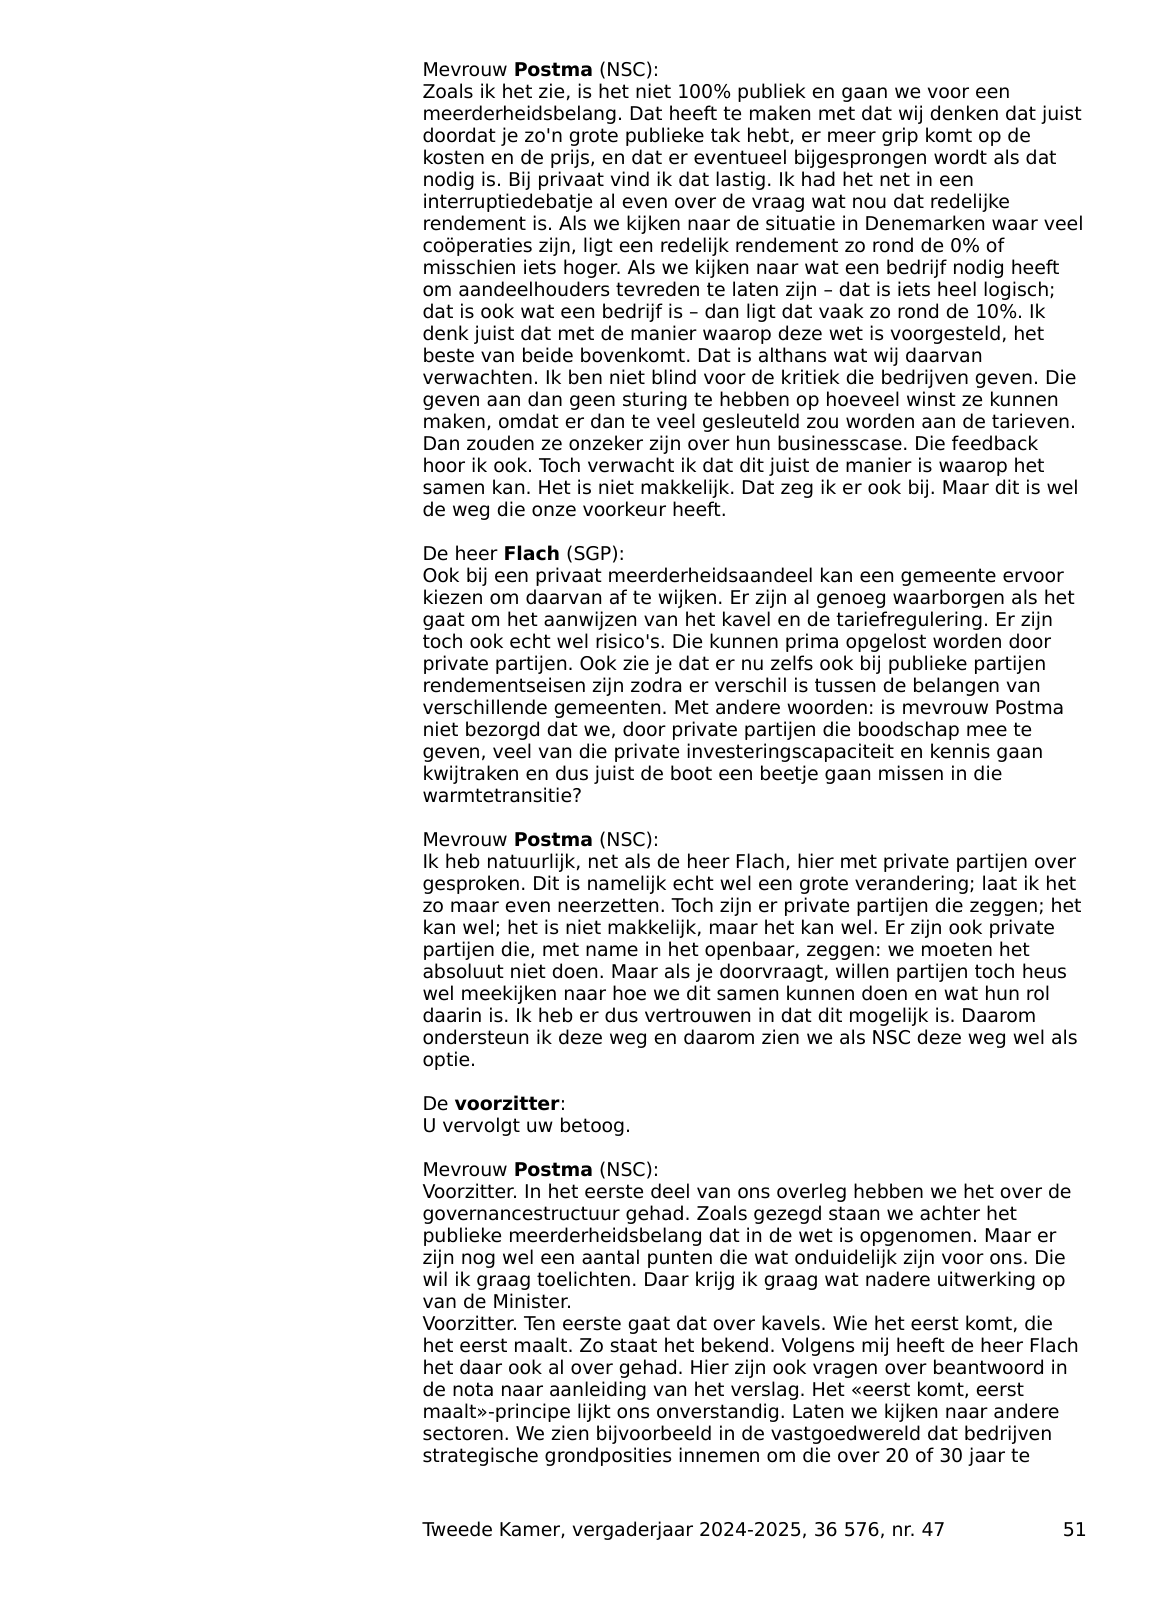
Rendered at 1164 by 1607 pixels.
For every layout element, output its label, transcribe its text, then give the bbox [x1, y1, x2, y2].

text Voorzitter. Ten eerste gaat dat over kavels. Wie het eerst komt, die het eerst maalt. Zo staat het bekend. Volgens mij heeft de heer Flach het daar ook al over gehad. Hier zijn ook vragen over beantwoord in de nota naar aanleiding van het verslag. Het «eerst komt, eerst maalt»-principe lijkt ons onverstandig. Laten we kijken naar andere sectoren. We zien bijvoorbeeld in de vastgoedwereld dat bedrijven strategische grondposities innemen om die over 20 of 30 jaar te [422, 1313, 1087, 1467]
text Voorzitter. In het eerste deel van ons overleg hebben we het over de governancestructuur gehad. Zoals gezegd staan we achter het publieke meerderheidsbelang dat in de wet is opgenomen. Maar er zijn nog wel een aantal punten die wat onduidelijk zijn voor ons. Die wil ik graag toelichten. Daar krijg ik graag wat nadere uitwerking op van de Minister. [422, 1181, 1087, 1313]
text Ook bij een privaat meerderheidsaandeel kan een gemeente ervoor kiezen om daarvan af te wijken. Er zijn al genoeg waarborgen als het gaat om het aanwijzen van het kavel en de tariefregulering. Er zijn toch ook echt wel risico's. Die kunnen prima opgelost worden door private partijen. Ook zie je dat er nu zelfs ook bij publieke partijen rendementseisen zijn zodra er verschil is tussen de belangen van verschillende gemeenten. Met andere woorden: is mevrouw Postma niet bezorgd dat we, door private partijen die boodschap mee te geven, veel van die private investeringscapaciteit en kennis gaan kwijtraken en dus juist de boot een beetje gaan missen in die warmtetransitie? [422, 565, 1087, 807]
text De voorzitter: [422, 1093, 1087, 1115]
text Mevrouw Postma (NSC): [422, 829, 1087, 851]
text De heer Flach (SGP): [422, 543, 1087, 565]
text Mevrouw Postma (NSC): [422, 59, 1087, 81]
text Mevrouw Postma (NSC): [422, 1159, 1087, 1181]
text Ik heb natuurlijk, net als de heer Flach, hier met private partijen over gesproken. Dit is namelijk echt wel een grote verandering; laat ik het zo maar even neerzetten. Toch zijn er private partijen die zeggen; het kan wel; het is niet makkelijk, maar het kan wel. Er zijn ook private partijen die, met name in het openbaar, zeggen: we moeten het absoluut niet doen. Maar als je doorvraagt, willen partijen toch heus wel meekijken naar hoe we dit samen kunnen doen en wat hun rol daarin is. Ik heb er dus vertrouwen in dat dit mogelijk is. Daarom ondersteun ik deze weg en daarom zien we als NSC deze weg wel als optie. [422, 851, 1087, 1071]
text U vervolgt uw betoog. [422, 1115, 1087, 1137]
text Zoals ik het zie, is het niet 100% publiek en gaan we voor een meerderheidsbelang. Dat heeft te maken met dat wij denken dat juist doordat je zo'n grote publieke tak hebt, er meer grip komt op de kosten en de prijs, en dat er eventueel bijgesprongen wordt als dat nodig is. Bij privaat vind ik dat lastig. Ik had het net in een interruptiedebatje al even over de vraag wat nou dat redelijke rendement is. Als we kijken naar de situatie in Denemarken waar veel coöperaties zijn, ligt een redelijk rendement zo rond de 0% of misschien iets hoger. Als we kijken naar wat een bedrijf nodig heeft om aandeelhouders tevreden te laten zijn – dat is iets heel logisch; dat is ook wat een bedrijf is – dan ligt dat vaak zo rond de 10%. Ik denk juist dat met de manier waarop deze wet is voorgesteld, het beste van beide bovenkomt. Dat is althans wat wij daarvan verwachten. Ik ben niet blind voor de kritiek die bedrijven geven. Die geven aan dan geen sturing te hebben op hoeveel winst ze kunnen maken, omdat er dan te veel gesleuteld zou worden aan de tarieven. Dan zouden ze onzeker zijn over hun businesscase. Die feedback hoor ik ook. Toch verwacht ik dat dit juist de manier is waarop het samen kan. Het is niet makkelijk. Dat zeg ik er ook bij. Maar dit is wel de weg die onze voorkeur heeft. [422, 81, 1087, 521]
